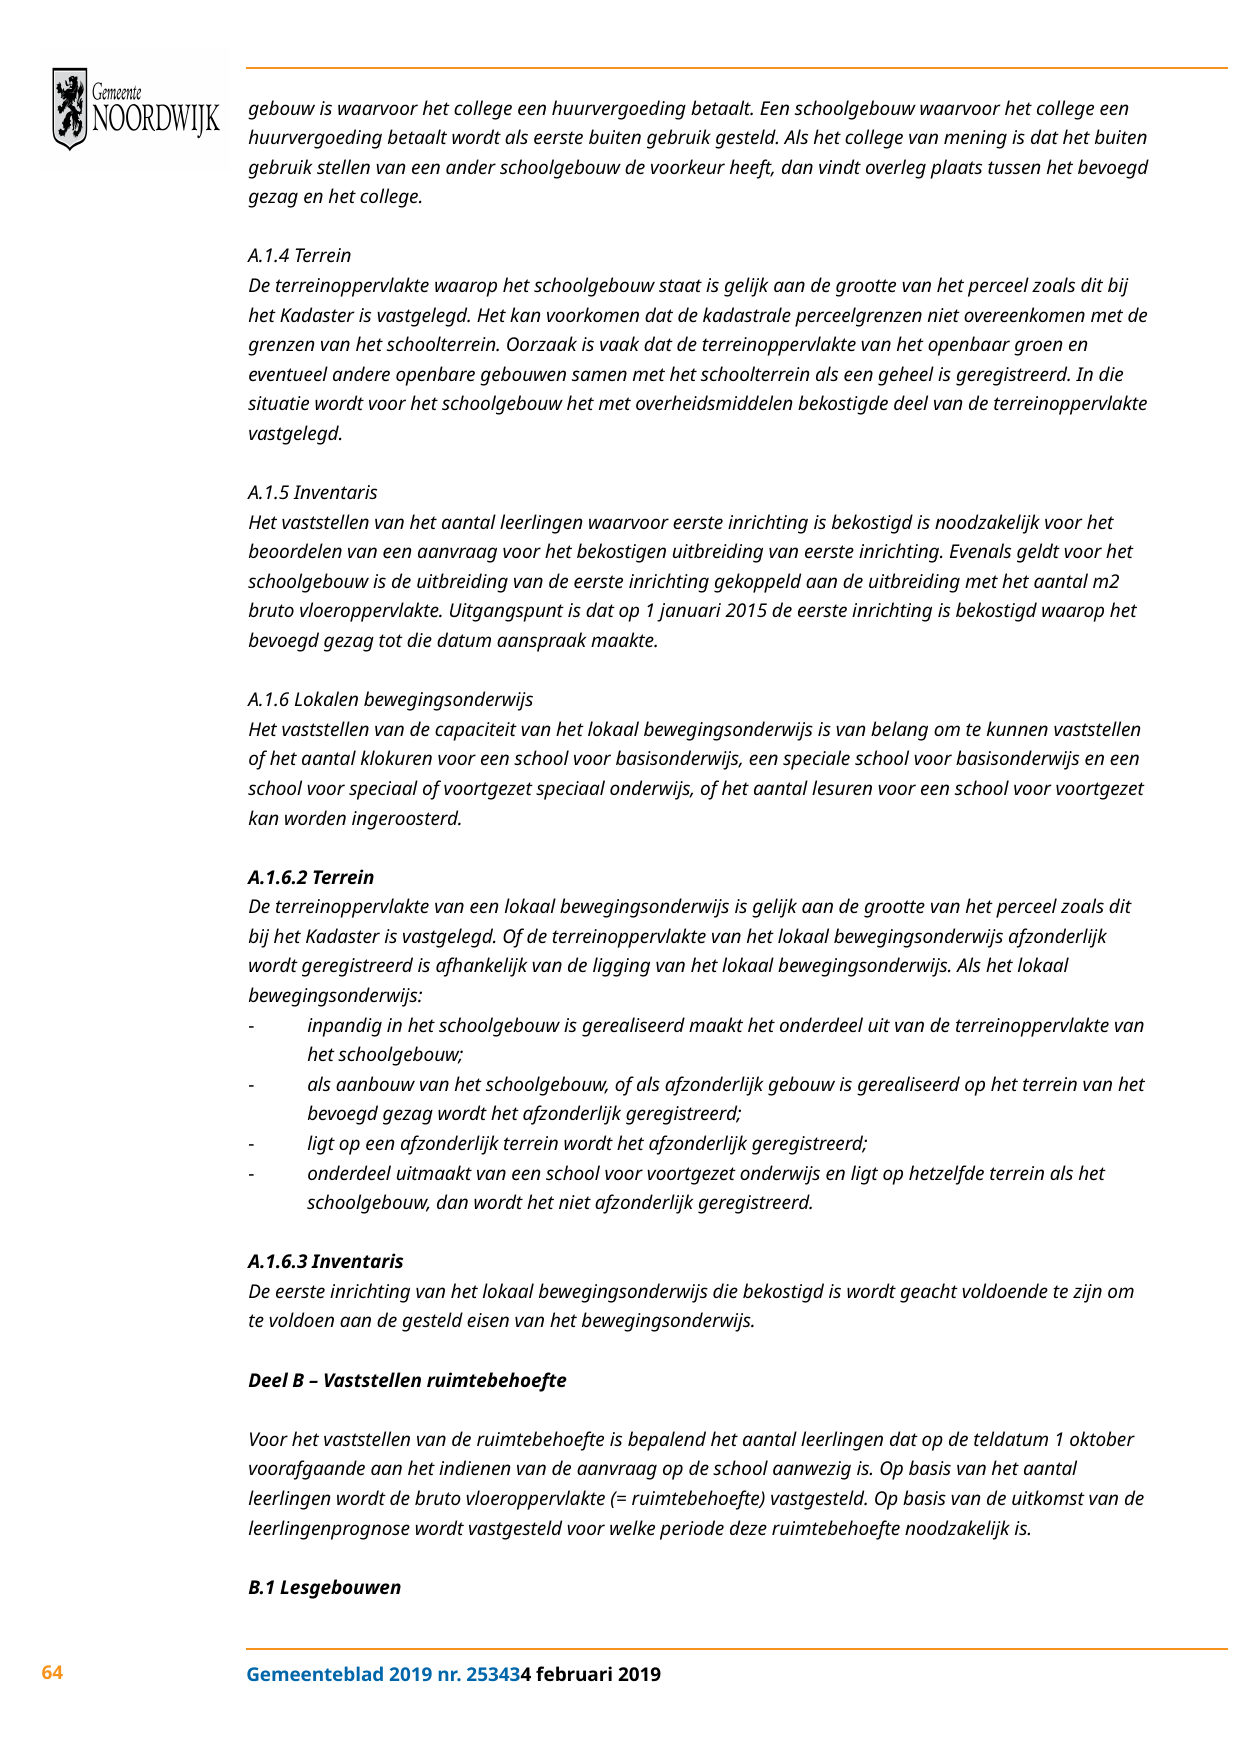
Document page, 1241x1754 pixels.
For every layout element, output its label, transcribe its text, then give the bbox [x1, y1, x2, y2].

text Deel B – Vaststellen ruimtebehoefte [248, 1367, 1152, 1393]
text A.1.4 Terrein [248, 243, 1152, 268]
text De eerste inrichting van het lokaal bewegingsonderwijs die bekostigd is wordt geacht voldoende te zijn om te voldoen aan de gesteld eisen van het bewegingsonderwijs. [248, 1278, 1152, 1333]
list inpandig in het schoolgebouw is gerealiseerd maakt het onderdeel uit van de terreinoppervlakte van het schoolgebouw; [248, 1012, 1152, 1067]
text B.1 Lesgebouwen [248, 1574, 1152, 1600]
list ligt op een afzonderlijk terrein wordt het afzonderlijk geregistreerd; [248, 1130, 1152, 1156]
list onderdeel uitmaakt van een school voor voortgezet onderwijs en ligt op hetzelfde terrein als het schoolgebouw, dan wordt het niet afzonderlijk geregistreerd. [248, 1160, 1152, 1215]
text Het vaststellen van de capaciteit van het lokaal bewegingsonderwijs is van belang om te kunnen vaststellen of het aantal klokuren voor een school voor basisonderwijs, een speciale school voor basisonderwijs en een school voor speciaal of voortgezet speciaal onderwijs, of het aantal lesuren voor een school voor voortgezet kan worden ingeroosterd. [248, 716, 1152, 831]
text De terreinoppervlakte van een lokaal bewegingsonderwijs is gelijk aan de grootte van het perceel zoals dit bij het Kadaster is vastgelegd. Of de terreinoppervlakte van het lokaal bewegingsonderwijs afzonderlijk wordt geregistreerd is afhankelijk van de ligging van het lokaal bewegingsonderwijs. Als het lokaal bewegingsonderwijs: [248, 893, 1152, 1008]
text A.1.5 Inventaris [248, 479, 1152, 505]
text A.1.6.3 Inventaris [248, 1248, 1152, 1274]
text Voor het vaststellen van de ruimtebehoefte is bepalend het aantal leerlingen dat op de teldatum 1 oktober voorafgaande aan het indienen van de aanvraag op de school aanwezig is. Op basis van het aantal leerlingen wordt de bruto vloeroppervlakte (= ruimtebehoefte) vastgesteld. Op basis van de uitkomst van de leerlingenprognose wordt vastgesteld voor welke periode deze ruimtebehoefte noodzakelijk is. [248, 1426, 1152, 1541]
text A.1.6.2 Terrein [248, 864, 1152, 890]
text De terreinoppervlakte waarop het schoolgebouw staat is gelijk aan de grootte van het perceel zoals dit bij het Kadaster is vastgelegd. Het kan voorkomen dat de kadastrale perceelgrenzen niet overeenkomen met de grenzen van het schoolterrein. Oorzaak is vaak dat de terreinoppervlakte van het openbaar groen en eventueel andere openbare gebouwen samen met het schoolterrein als een geheel is geregistreerd. In die situatie wordt voor het schoolgebouw het met overheidsmiddelen bekostigde deel van de terreinoppervlakte vastgelegd. [248, 272, 1152, 446]
text A.1.6 Lokalen bewegingsonderwijs [248, 686, 1152, 712]
text Het vaststellen van het aantal leerlingen waarvoor eerste inrichting is bekostigd is noodzakelijk voor het beoordelen van een aanvraag voor het bekostigen uitbreiding van eerste inrichting. Evenals geldt voor het schoolgebouw is de uitbreiding van de eerste inrichting gekoppeld aan de uitbreiding met het aantal m2 bruto vloeroppervlakte. Uitgangspunt is dat op 1 januari 2015 de eerste inrichting is bekostigd waarop het bevoegd gezag tot die datum aanspraak maakte. [248, 509, 1152, 653]
picture [41, 47, 231, 172]
list als aanbouw van het schoolgebouw, of als afzonderlijk gebouw is gerealiseerd op het terrein van het bevoegd gezag wordt het afzonderlijk geregistreerd; [248, 1071, 1152, 1126]
text gebouw is waarvoor het college een huurvergoeding betaalt. Een schoolgebouw waarvoor het college een huurvergoeding betaalt wordt als eerste buiten gebruik gesteld. Als het college van mening is dat het buiten gebruik stellen van een ander schoolgebouw de voorkeur heeft, dan vindt overleg plaats tussen het bevoegd gezag en het college. [248, 95, 1152, 209]
